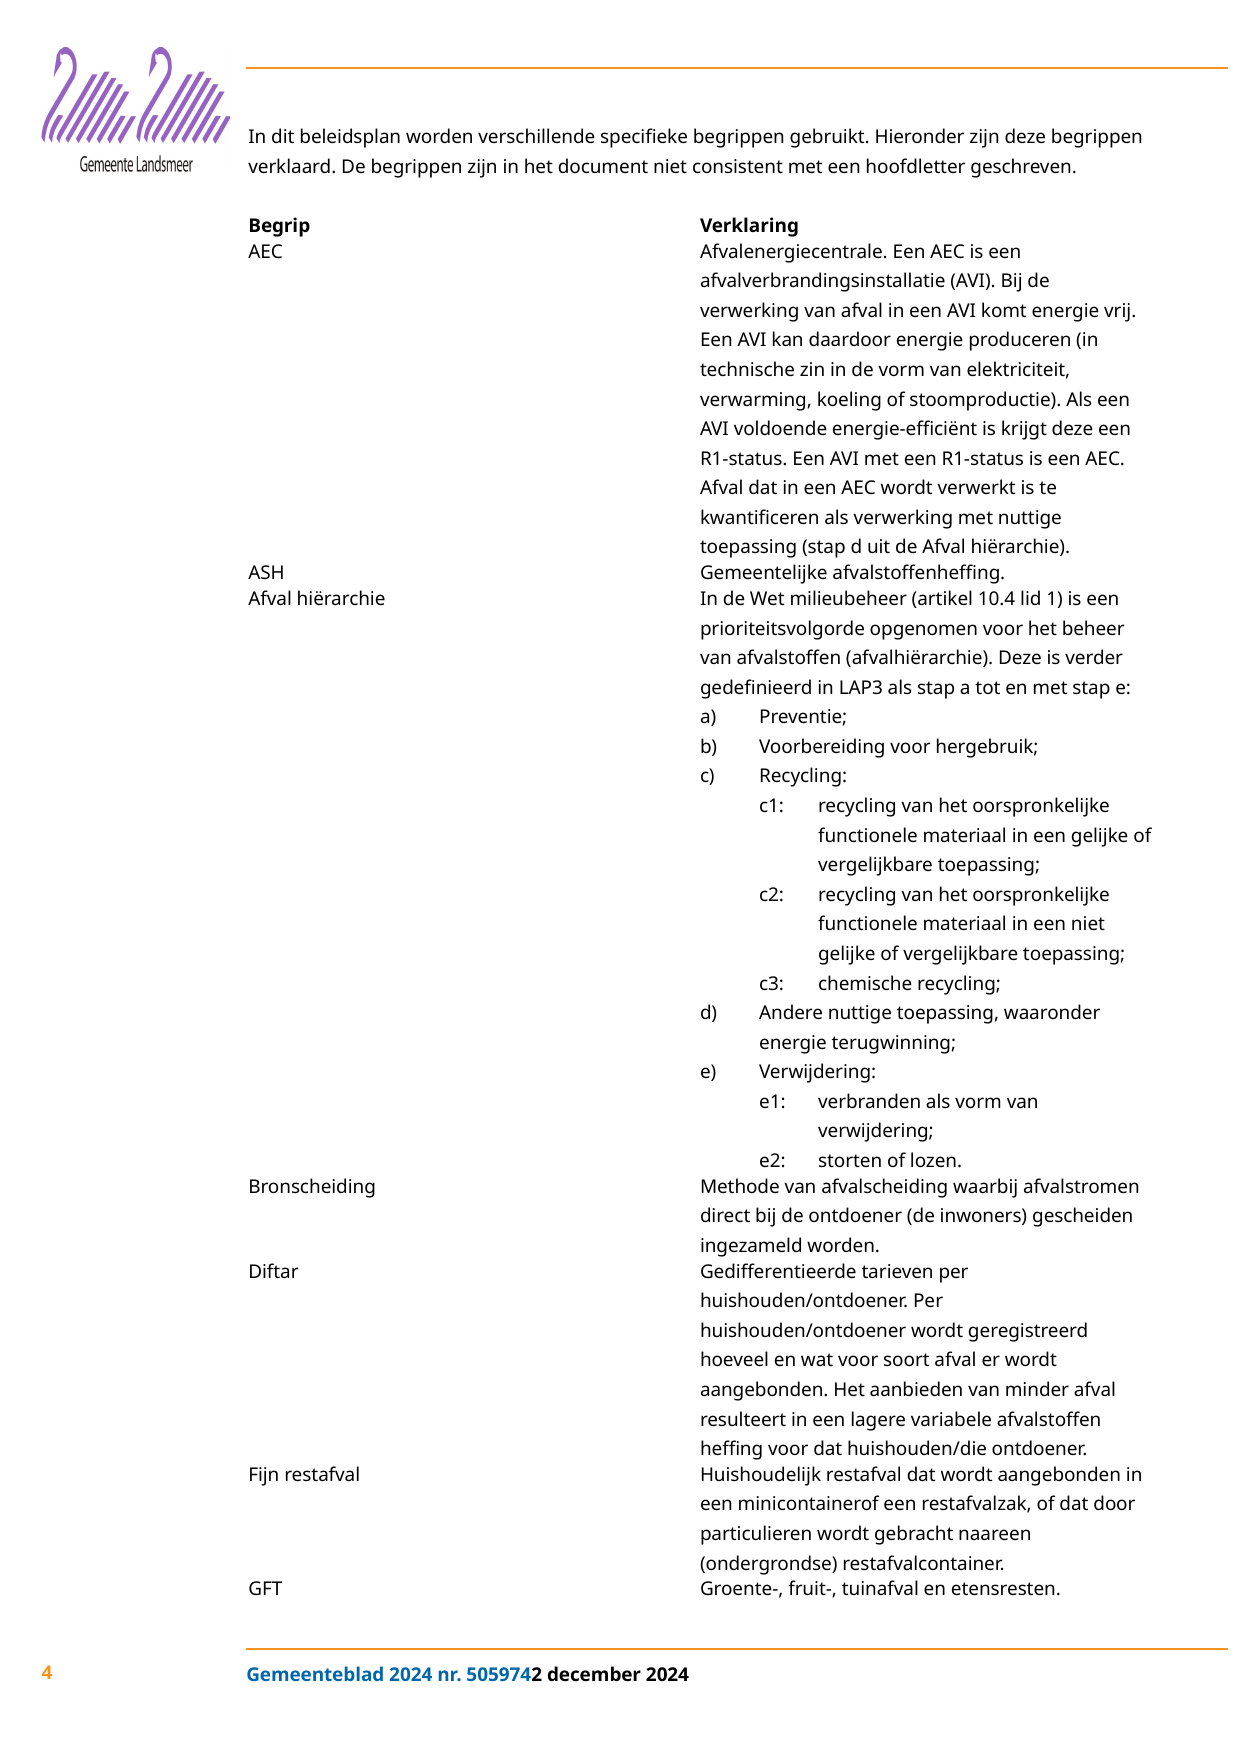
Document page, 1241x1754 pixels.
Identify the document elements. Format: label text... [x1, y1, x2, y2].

table_cell AEC [248, 238, 700, 559]
table_header Verklaring [700, 212, 1152, 238]
table_cell Gemeentelijke afvalstoffenheffing. [700, 559, 1152, 585]
table_cell Afvalenergiecentrale. Een AEC is een afvalverbrandingsinstallatie (AVI). Bij de verwerking van afval in een AVI komt energie vrij. Een AVI kan daardoor energie produceren (in technische zin in de vorm van elektriciteit, verwarming, koeling of stoomproductie). Als een AVI voldoende energie-efficiënt is krijgt deze een R1-status. Een AVI met een R1-status is een AEC. Afval dat in een AEC wordt verwerkt is te kwantificeren als verwerking met nuttige toepassing (stap d uit de Afval hiërarchie). [700, 238, 1152, 559]
picture [41, 47, 231, 172]
table_header Begrip [248, 212, 700, 238]
table_cell Huishoudelijk restafval dat wordt aangebonden in een minicontainerof een restafvalzak, of dat door particulieren wordt gebracht naareen (ondergrondse) restafvalcontainer. [700, 1461, 1152, 1576]
table_cell Gedifferentieerde tarieven per huishouden/ontdoener. Per huishouden/ontdoener wordt geregistreerd hoeveel en wat voor soort afval er wordt aangebonden. Het aanbieden van minder afval resulteert in een lagere variabele afvalstoffen heffing voor dat huishouden/die ontdoener. [700, 1258, 1152, 1461]
table_cell Bronscheiding [248, 1173, 700, 1258]
table_cell Afval hiërarchie [248, 585, 700, 1173]
table_cell Methode van afvalscheiding waarbij afvalstromen direct bij de ontdoener (de inwoners) gescheiden ingezameld worden. [700, 1173, 1152, 1258]
table_cell Groente-, fruit-, tuinafval en etensresten. [700, 1576, 1152, 1601]
table_cell GFT [248, 1576, 700, 1601]
text In dit beleidsplan worden verschillende specifieke begrippen gebruikt. Hieronder zijn deze begrippen verklaard. De begrippen zijn in het document niet consistent met een hoofdletter geschreven. [248, 123, 1152, 178]
table_cell Fijn restafval [248, 1461, 700, 1576]
table_cell Diftar [248, 1258, 700, 1461]
table_cell In de Wet milieubeheer (artikel 10.4 lid 1) is een prioriteitsvolgorde opgenomen voor het beheer van afvalstoffen (afvalhiërarchie). Deze is verder gedefinieerd in LAP3 als stap a tot en met stap e: Preventie; Voorbereiding voor hergebruik; Recycling: recycling van het oorspronkelijke functionele materiaal in een gelijke of vergelijkbare toepassing; recycling van het oorspronkelijke functionele materiaal in een niet gelijke of vergelijkbare toepassing; chemische recycling; Andere nuttige toepassing, waaronder energie terugwinning; Verwijdering: verbranden als vorm van verwijdering; storten of lozen. [700, 585, 1152, 1173]
table_cell ASH [248, 559, 700, 585]
